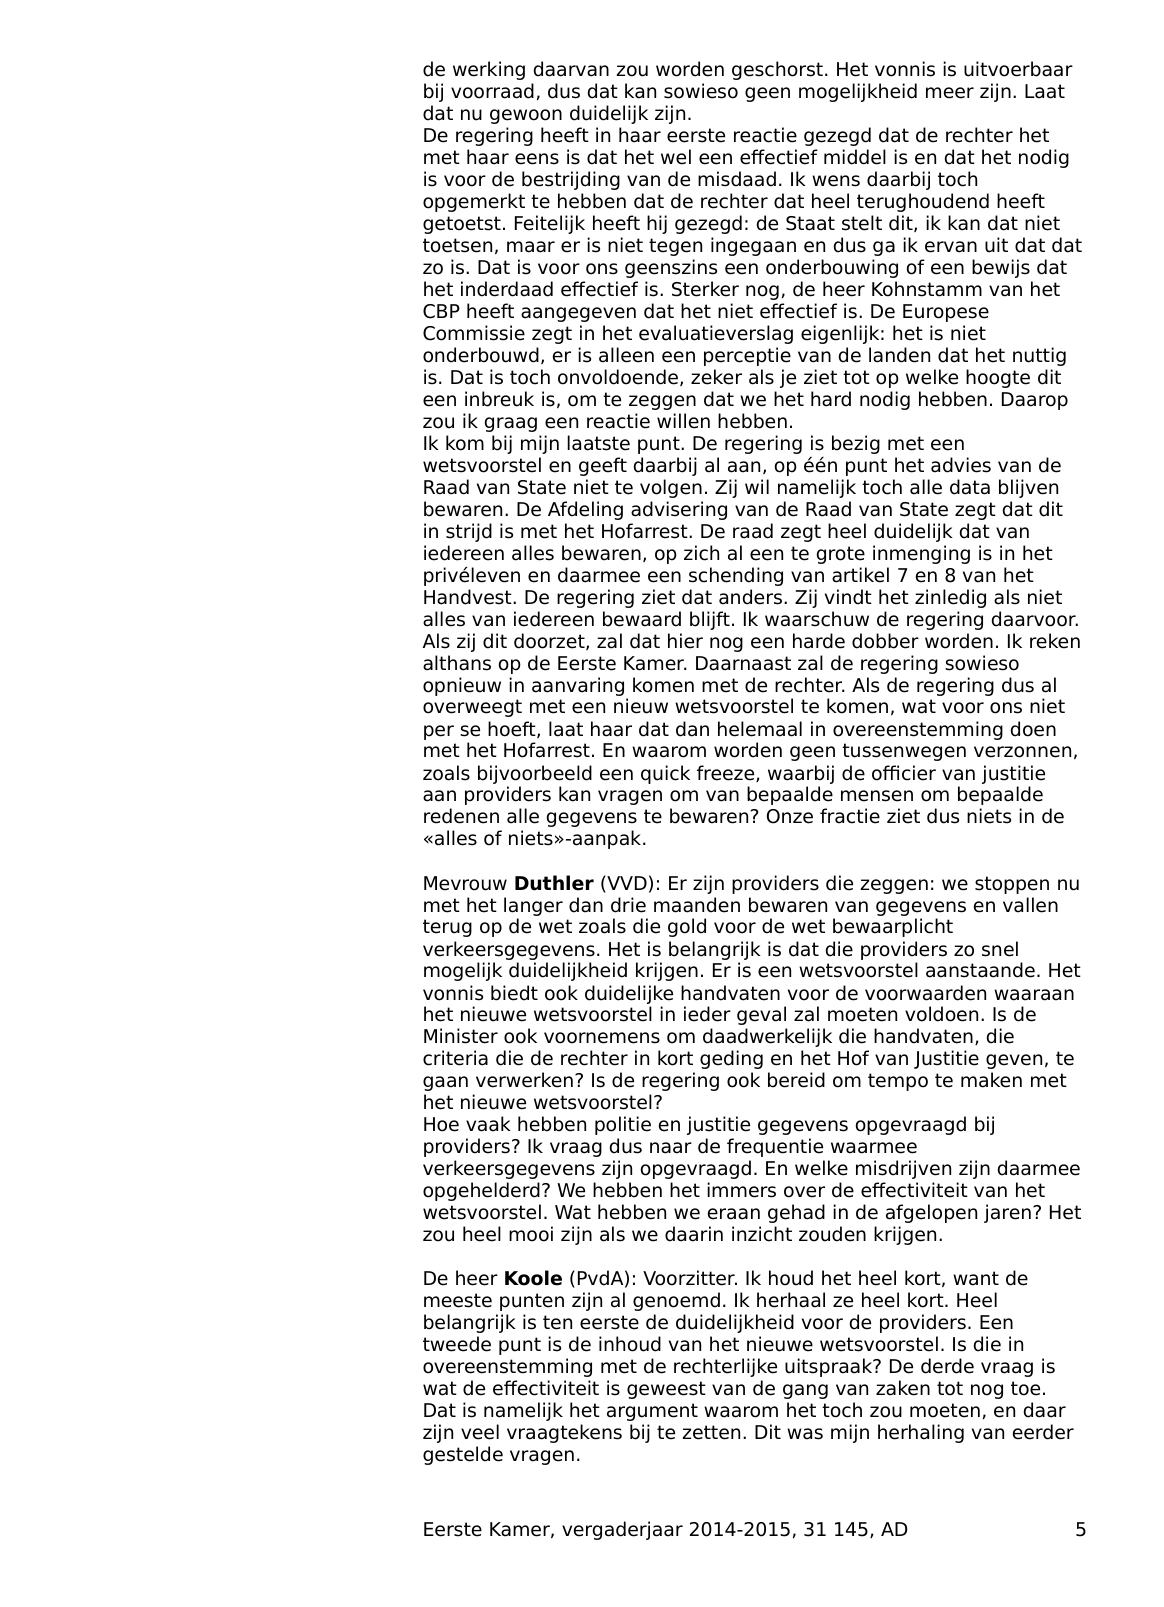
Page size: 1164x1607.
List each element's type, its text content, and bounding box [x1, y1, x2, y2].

text Mevrouw Duthler (VVD): Er zijn providers die zeggen: we stoppen nu met het langer dan drie maanden bewaren van gegevens en vallen terug op de wet zoals die gold voor de wet bewaarplicht verkeersgegevens. Het is belangrijk is dat die providers zo snel mogelijk duidelijkheid krijgen. Er is een wetsvoorstel aanstaande. Het vonnis biedt ook duidelijke handvaten voor de voorwaarden waaraan het nieuwe wetsvoorstel in ieder geval zal moeten voldoen. Is de Minister ook voornemens om daadwerkelijk die handvaten, die criteria die de rechter in kort geding en het Hof van Justitie geven, te gaan verwerken? Is de regering ook bereid om tempo te maken met het nieuwe wetsvoorstel? [422, 872, 1087, 1114]
text De heer Koole (PvdA): Voorzitter. Ik houd het heel kort, want de meeste punten zijn al genoemd. Ik herhaal ze heel kort. Heel belangrijk is ten eerste de duidelijkheid voor de providers. Een tweede punt is de inhoud van het nieuwe wetsvoorstel. Is die in overeenstemming met de rechterlijke uitspraak? De derde vraag is wat de effectiviteit is geweest van de gang van zaken tot nog toe. Dat is namelijk het argument waarom het toch zou moeten, en daar zijn veel vraagtekens bij te zetten. Dit was mijn herhaling van eerder gestelde vragen. [422, 1268, 1087, 1466]
text De regering heeft in haar eerste reactie gezegd dat de rechter het met haar eens is dat het wel een effectief middel is en dat het nodig is voor de bestrijding van de misdaad. Ik wens daarbij toch opgemerkt te hebben dat de rechter dat heel terughoudend heeft getoetst. Feitelijk heeft hij gezegd: de Staat stelt dit, ik kan dat niet toetsen, maar er is niet tegen ingegaan en dus ga ik ervan uit dat dat zo is. Dat is voor ons geenszins een onderbouwing of een bewijs dat het inderdaad effectief is. Sterker nog, de heer Kohnstamm van het CBP heeft aangegeven dat het niet effectief is. De Europese Commissie zegt in het evaluatieverslag eigenlijk: het is niet onderbouwd, er is alleen een perceptie van de landen dat het nuttig is. Dat is toch onvoldoende, zeker als je ziet tot op welke hoogte dit een inbreuk is, om te zeggen dat we het hard nodig hebben. Daarop zou ik graag een reactie willen hebben. [422, 125, 1087, 433]
text Hoe vaak hebben politie en justitie gegevens opgevraagd bij providers? Ik vraag dus naar de frequentie waarmee verkeersgegevens zijn opgevraagd. En welke misdrijven zijn daarmee opgehelderd? We hebben het immers over de effectiviteit van het wetsvoorstel. Wat hebben we eraan gehad in de afgelopen jaren? Het zou heel mooi zijn als we daarin inzicht zouden krijgen. [422, 1114, 1087, 1246]
text de werking daarvan zou worden geschorst. Het vonnis is uitvoerbaar bij voorraad, dus dat kan sowieso geen mogelijkheid meer zijn. Laat dat nu gewoon duidelijk zijn. [422, 59, 1087, 125]
text Ik kom bij mijn laatste punt. De regering is bezig met een wetsvoorstel en geeft daarbij al aan, op één punt het advies van de Raad van State niet te volgen. Zij wil namelijk toch alle data blijven bewaren. De Afdeling advisering van de Raad van State zegt dat dit in strijd is met het Hofarrest. De raad zegt heel duidelijk dat van iedereen alles bewaren, op zich al een te grote inmenging is in het privéleven en daarmee een schending van artikel 7 en 8 van het Handvest. De regering ziet dat anders. Zij vindt het zinledig als niet alles van iedereen bewaard blijft. Ik waarschuw de regering daarvoor. Als zij dit doorzet, zal dat hier nog een harde dobber worden. Ik reken althans op de Eerste Kamer. Daarnaast zal de regering sowieso opnieuw in aanvaring komen met de rechter. Als de regering dus al overweegt met een nieuw wetsvoorstel te komen, wat voor ons niet per se hoeft, laat haar dat dan helemaal in overeenstemming doen met het Hofarrest. En waarom worden geen tussenwegen verzonnen, zoals bijvoorbeeld een quick freeze, waarbij de officier van justitie aan providers kan vragen om van bepaalde mensen om bepaalde redenen alle gegevens te bewaren? Onze fractie ziet dus niets in de «alles of niets»-aanpak. [422, 433, 1087, 850]
